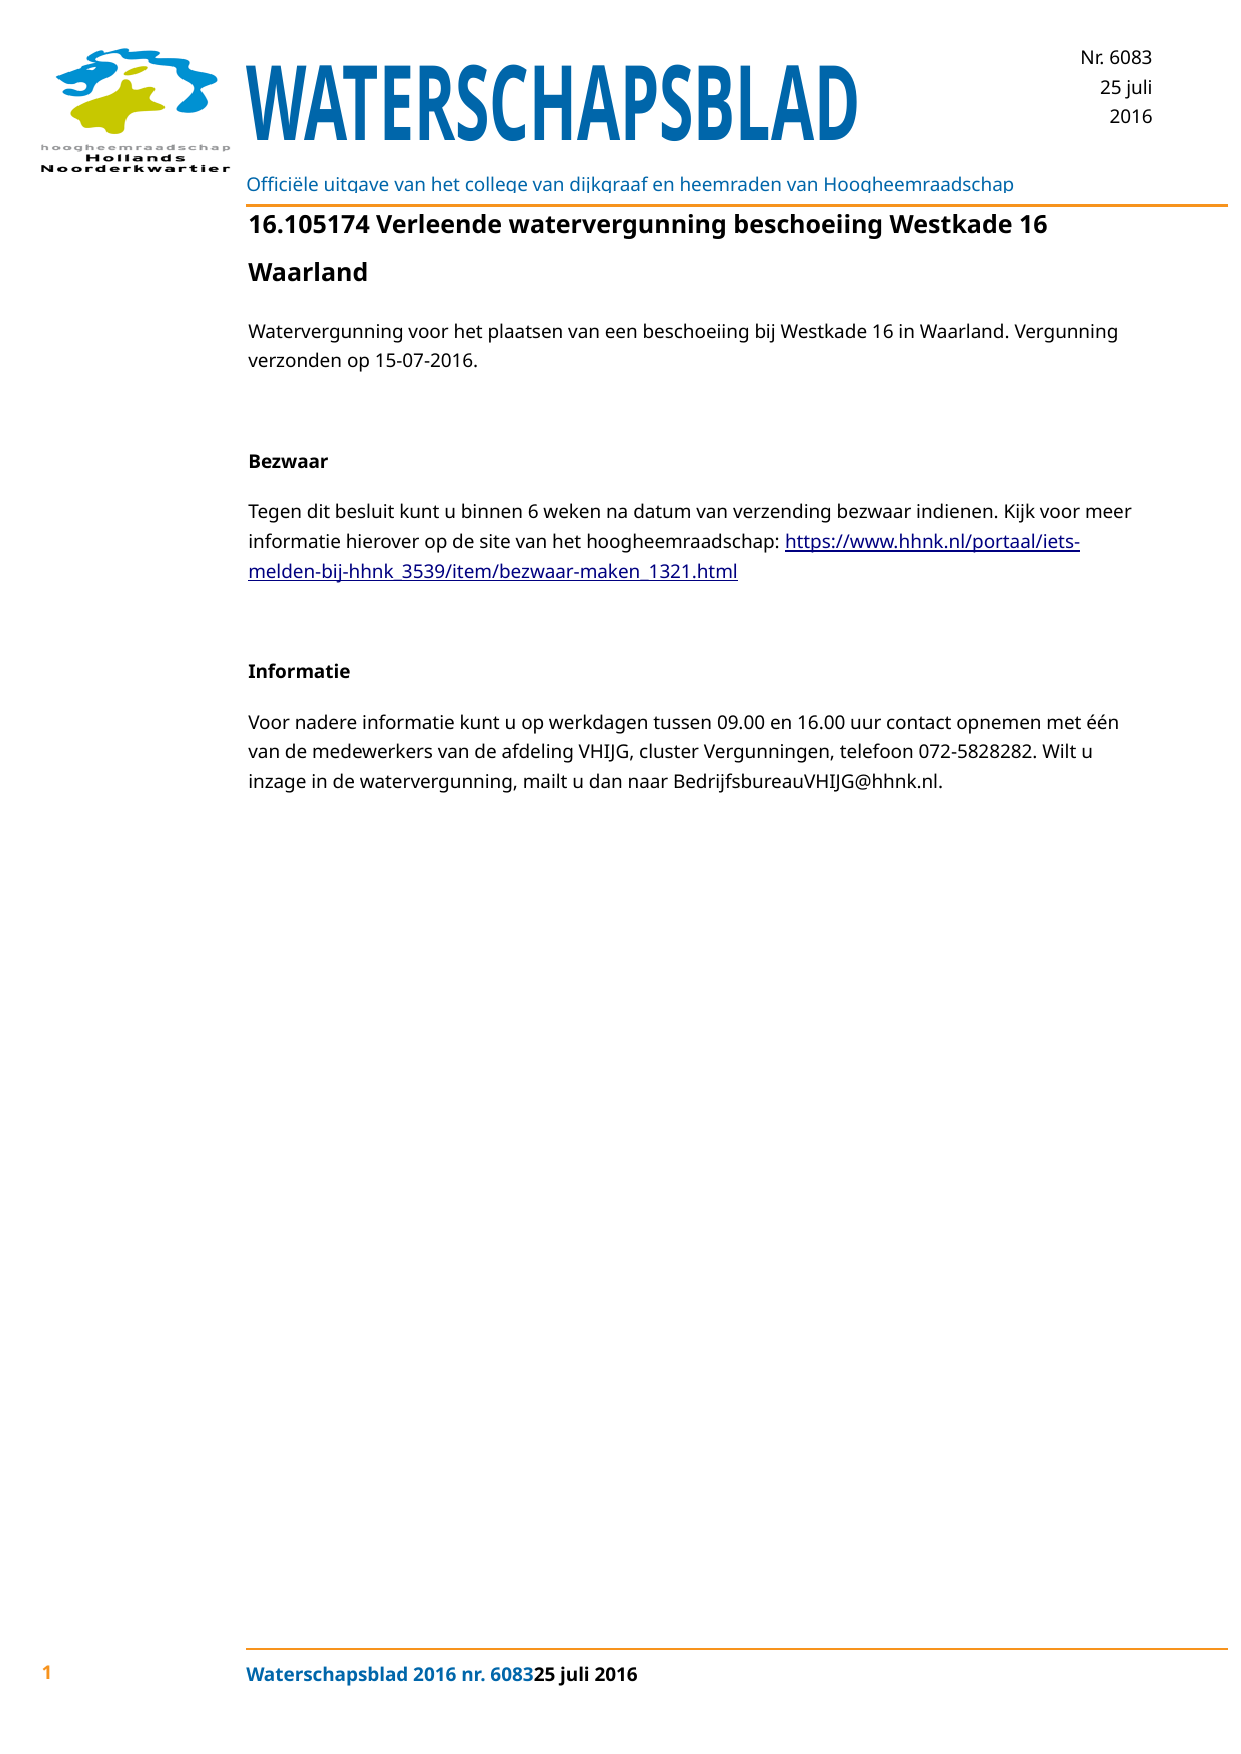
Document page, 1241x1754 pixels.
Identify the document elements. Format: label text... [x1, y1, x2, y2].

text Informatie [248, 659, 1152, 684]
text Tegen dit besluit kunt u binnen 6 weken na datum van verzending bezwaar indienen. Kijk voor meer informatie hierover op de site van het hoogheemraadschap: https://www.hhnk.nl/portaal/iets-melden-bij-hhnk_3539/item/bezwaar-maken_1321.html [248, 499, 1152, 584]
picture [41, 47, 231, 172]
text Voor nadere informatie kunt u op werkdagen tussen 09.00 en 16.00 uur contact opnemen met één van de medewerkers van de afdeling VHIJG, cluster Vergunningen, telefoon 072-5828282. Wilt u inzage in de watervergunning, mailt u dan naar BedrijfsbureauVHIJG@hhnk.nl. [248, 709, 1152, 794]
text Watervergunning voor het plaatsen van een beschoeiing bij Westkade 16 in Waarland. Vergunning verzonden op 15-07-2016. [248, 318, 1152, 373]
text Bezwaar [248, 448, 1152, 474]
text 16.105174 Verleende watervergunning beschoeiing Westkade 16 Waarland [248, 207, 1152, 288]
